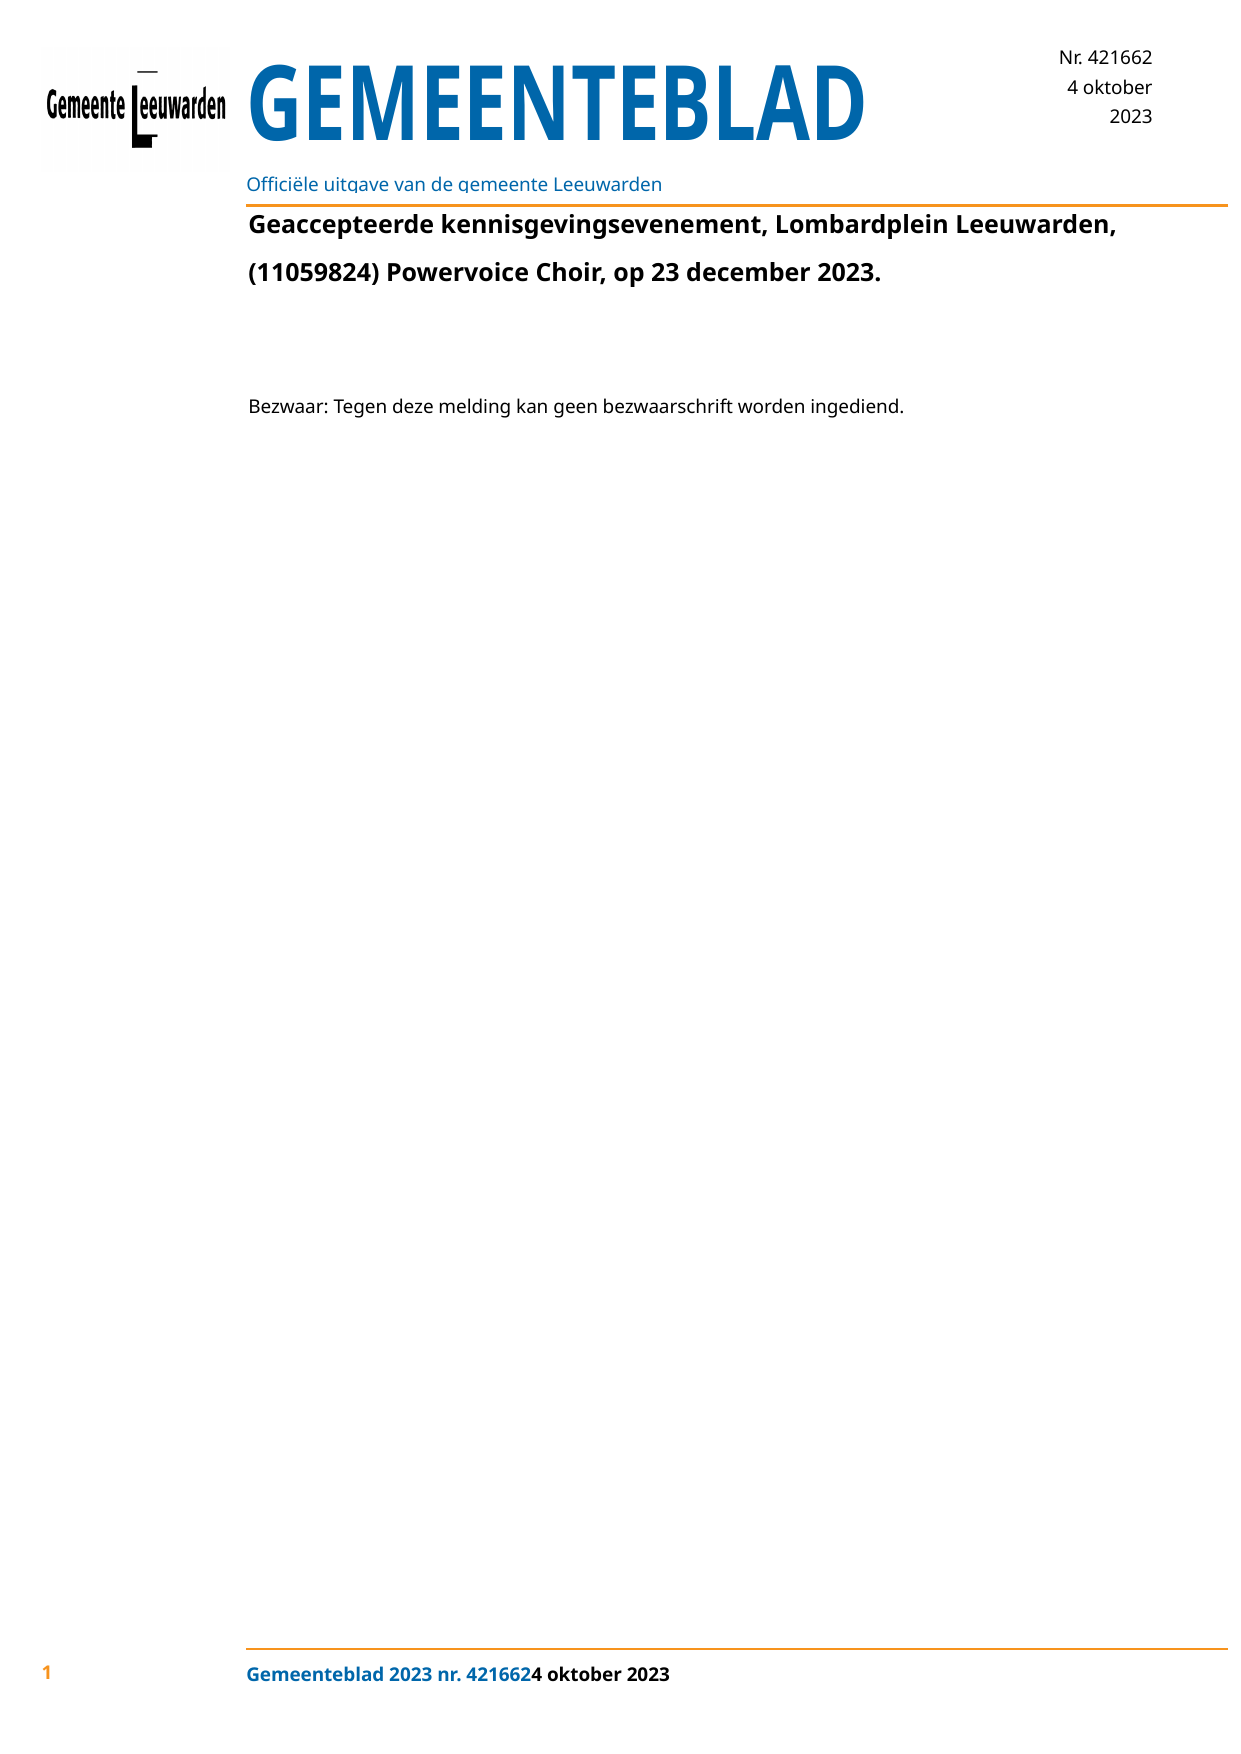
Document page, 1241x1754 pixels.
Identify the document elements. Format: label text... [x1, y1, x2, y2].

text Geaccepteerde kennisgevingsevenement, Lombardplein Leeuwarden, (11059824) Powervoice Choir, op 23 december 2023. [248, 207, 1152, 288]
picture [41, 47, 231, 172]
text Bezwaar: Tegen deze melding kan geen bezwaarschrift worden ingediend. [248, 393, 1152, 419]
